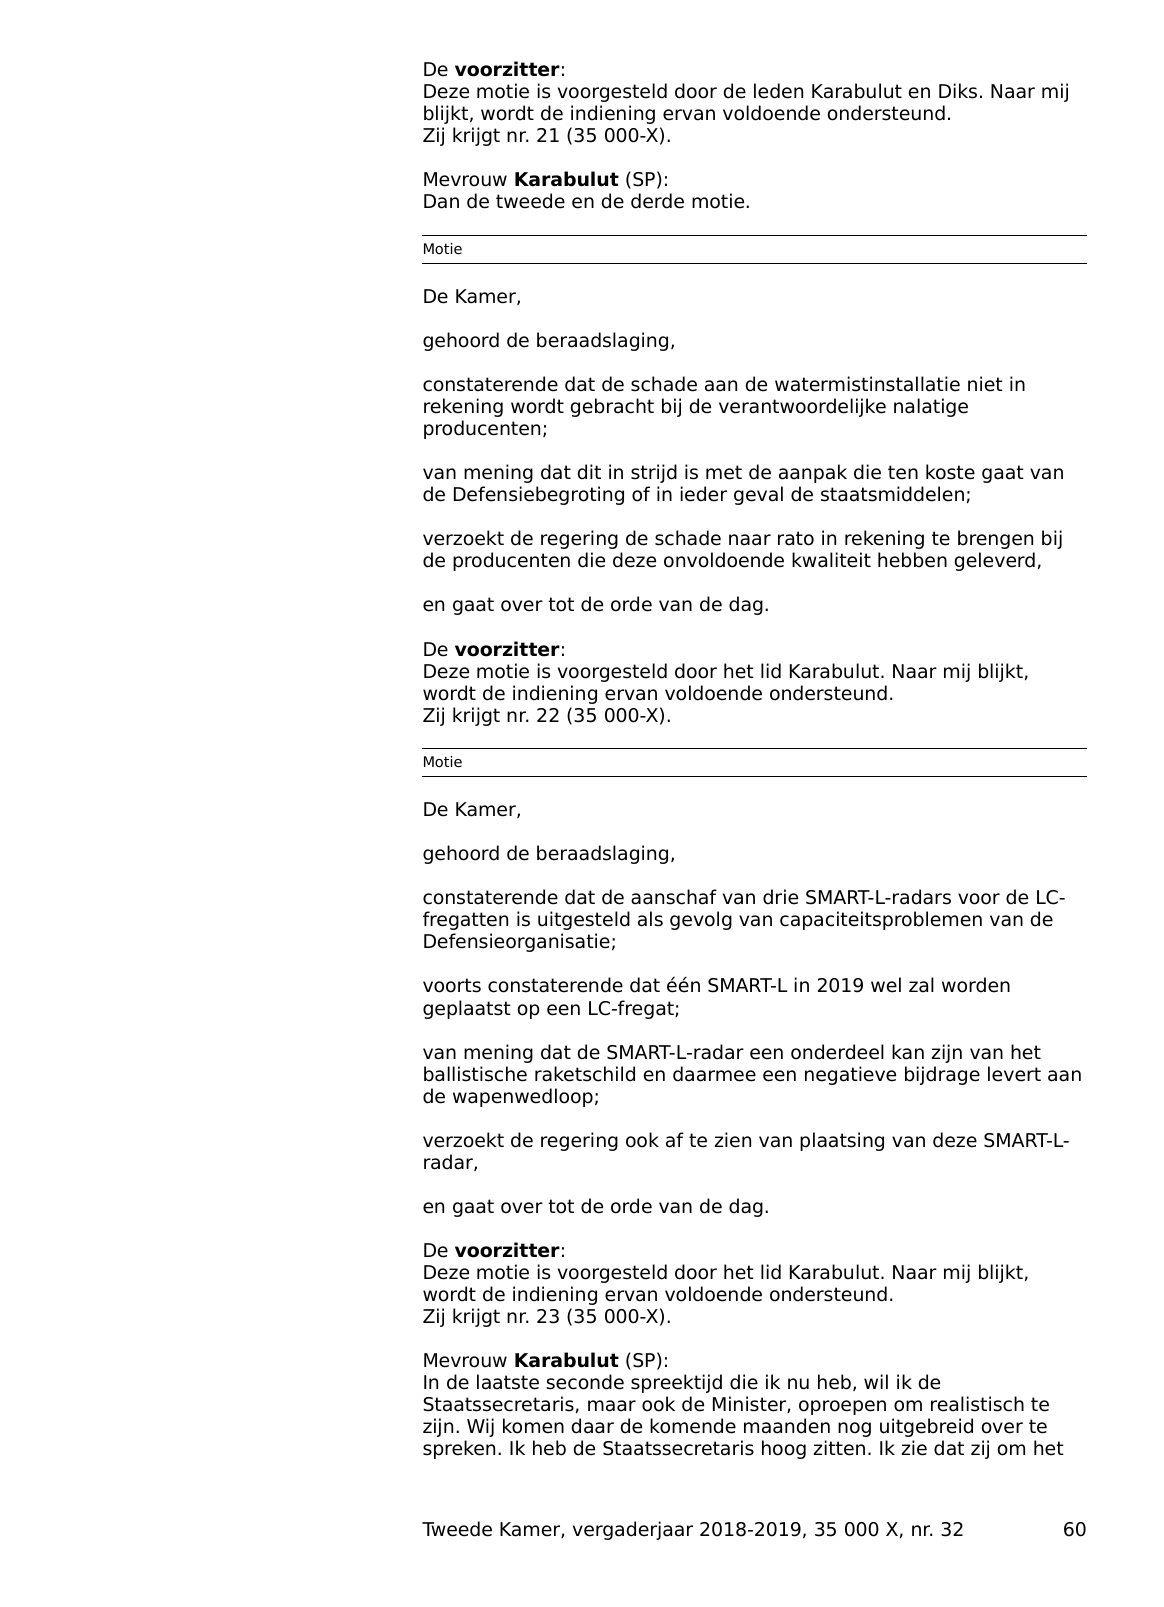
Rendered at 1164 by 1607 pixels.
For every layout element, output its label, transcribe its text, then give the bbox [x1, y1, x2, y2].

text Zij krijgt nr. 21 (35 000-X). [422, 125, 1087, 147]
text Dan de tweede en de derde motie. [422, 191, 1087, 213]
text Zij krijgt nr. 23 (35 000-X). [422, 1306, 1087, 1328]
text en gaat over tot de orde van de dag. [422, 594, 1087, 616]
text gehoord de beraadslaging, [422, 330, 1087, 352]
text constaterende dat de schade aan de watermistinstallatie niet in rekening wordt gebracht bij de verantwoordelijke nalatige producenten; [422, 374, 1087, 440]
table_header Motie [422, 749, 1087, 776]
text van mening dat dit in strijd is met de aanpak die ten koste gaat van de Defensiebegroting of in ieder geval de staatsmiddelen; [422, 462, 1087, 506]
text verzoekt de regering de schade naar rato in rekening te brengen bij de producenten die deze onvoldoende kwaliteit hebben geleverd, [422, 528, 1087, 572]
text constaterende dat de aanschaf van drie SMART-L-radars voor de LC-fregatten is uitgesteld als gevolg van capaciteitsproblemen van de Defensieorganisatie; [422, 887, 1087, 953]
text Mevrouw Karabulut (SP): [422, 169, 1087, 191]
text In de laatste seconde spreektijd die ik nu heb, wil ik de Staatssecretaris, maar ook de Minister, oproepen om realistisch te zijn. Wij komen daar de komende maanden nog uitgebreid over te spreken. Ik heb de Staatssecretaris hoog zitten. Ik zie dat zij om het [422, 1372, 1087, 1460]
text De Kamer, [422, 799, 1087, 821]
text Deze motie is voorgesteld door het lid Karabulut. Naar mij blijkt, wordt de indiening ervan voldoende ondersteund. [422, 661, 1087, 704]
text De voorzitter: [422, 638, 1087, 661]
text Deze motie is voorgesteld door het lid Karabulut. Naar mij blijkt, wordt de indiening ervan voldoende ondersteund. [422, 1262, 1087, 1306]
text Mevrouw Karabulut (SP): [422, 1350, 1087, 1372]
text gehoord de beraadslaging, [422, 843, 1087, 865]
text De voorzitter: [422, 59, 1087, 81]
text Zij krijgt nr. 22 (35 000-X). [422, 704, 1087, 726]
text verzoekt de regering ook af te zien van plaatsing van deze SMART-L-radar, [422, 1130, 1087, 1174]
text en gaat over tot de orde van de dag. [422, 1196, 1087, 1218]
table_header Motie [422, 236, 1087, 262]
text Deze motie is voorgesteld door de leden Karabulut en Diks. Naar mij blijkt, wordt de indiening ervan voldoende ondersteund. [422, 81, 1087, 125]
text De voorzitter: [422, 1240, 1087, 1262]
text voorts constaterende dat één SMART-L in 2019 wel zal worden geplaatst op een LC-fregat; [422, 975, 1087, 1019]
text van mening dat de SMART-L-radar een onderdeel kan zijn van het ballistische raketschild en daarmee een negatieve bijdrage levert aan de wapenwedloop; [422, 1042, 1087, 1107]
text De Kamer, [422, 286, 1087, 308]
